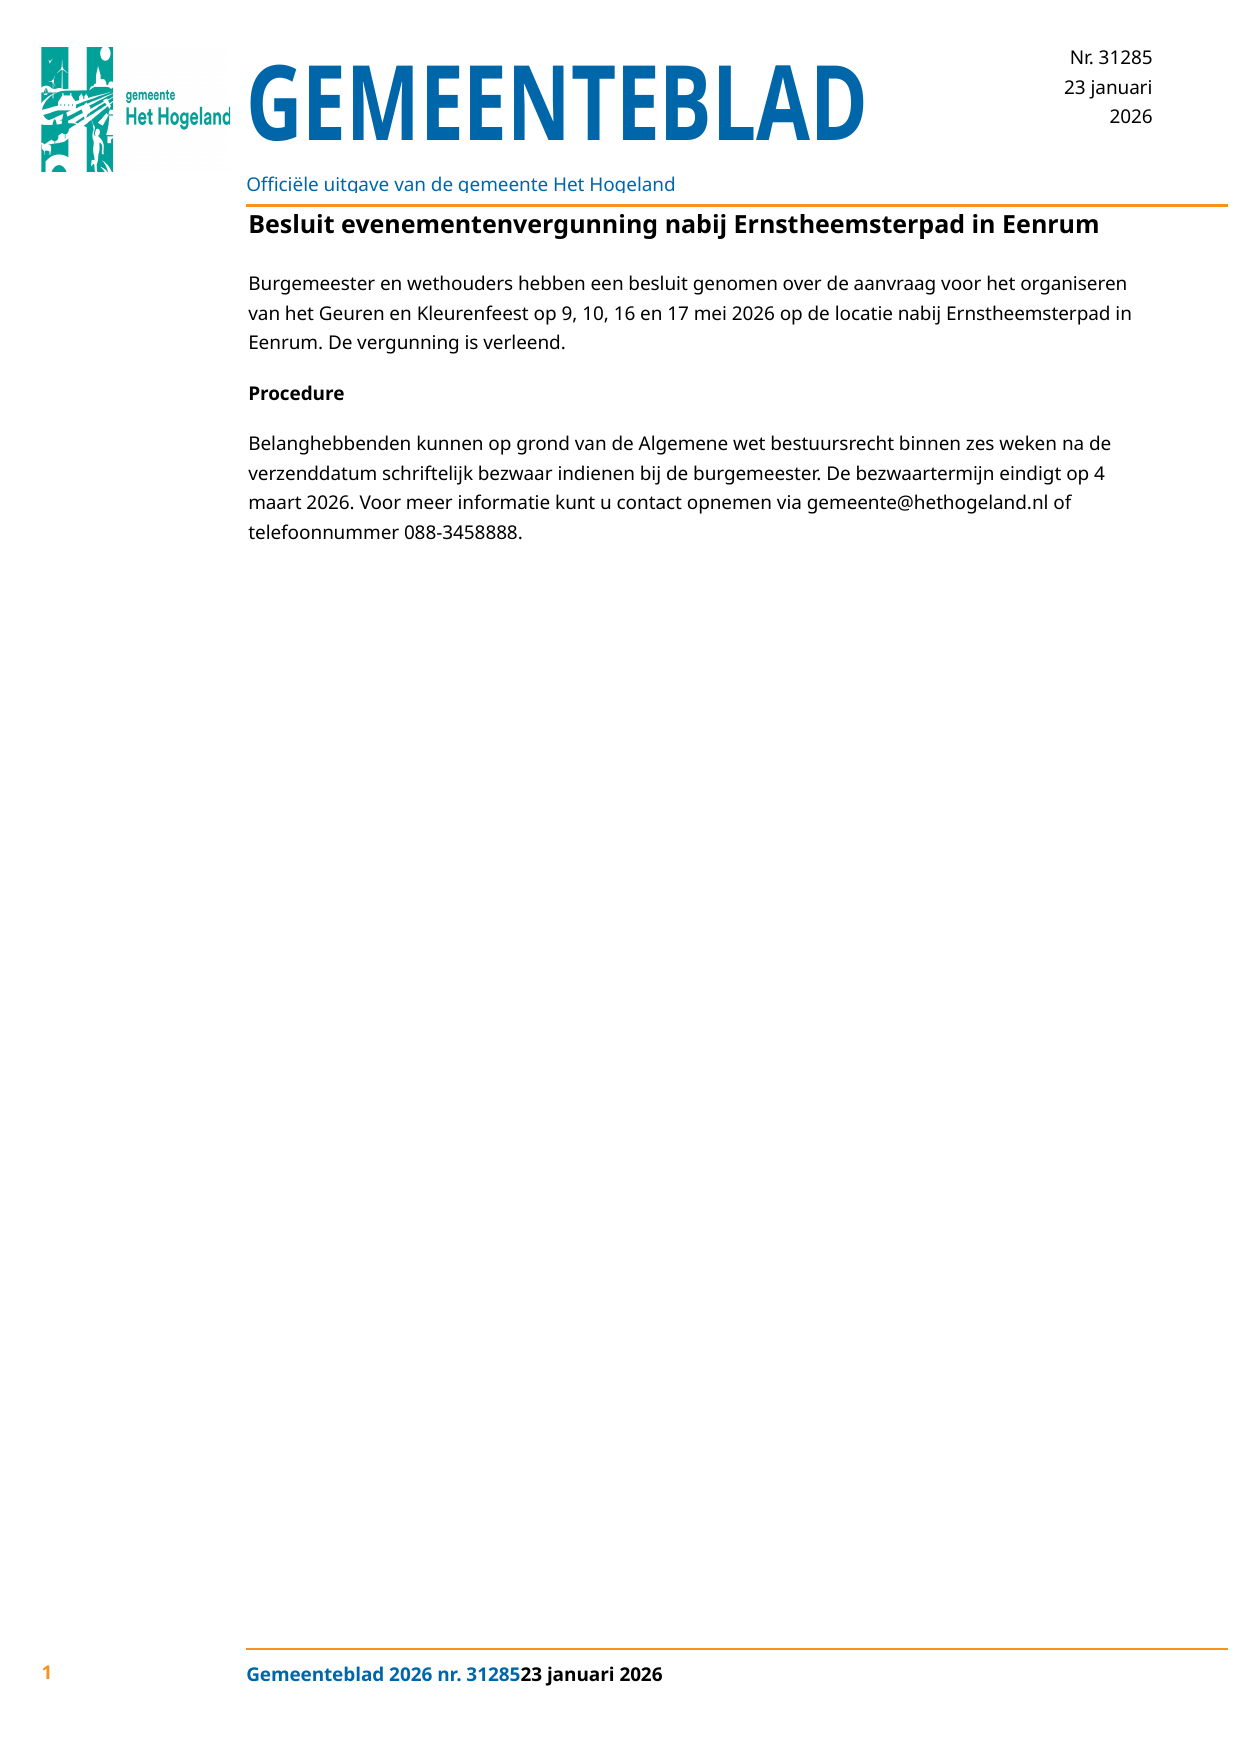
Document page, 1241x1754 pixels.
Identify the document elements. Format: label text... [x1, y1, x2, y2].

text Besluit evenementenvergunning nabij Ernstheemsterpad in Eenrum [248, 207, 1152, 241]
text Burgemeester en wethouders hebben een besluit genomen over de aanvraag voor het organiseren van het Geuren en Kleurenfeest op 9, 10, 16 en 17 mei 2026 op de locatie nabij Ernstheemsterpad in Eenrum. De vergunning is verleend. [248, 270, 1152, 355]
text Belanghebbenden kunnen op grond van de Algemene wet bestuursrecht binnen zes weken na de verzenddatum schriftelijk bezwaar indienen bij de burgemeester. De bezwaartermijn eindigt op 4 maart 2026. Voor meer informatie kunt u contact opnemen via gemeente@hethogeland.nl of telefoonnummer 088-3458888. [248, 430, 1152, 545]
picture [41, 47, 231, 172]
text Procedure [248, 380, 1152, 406]
